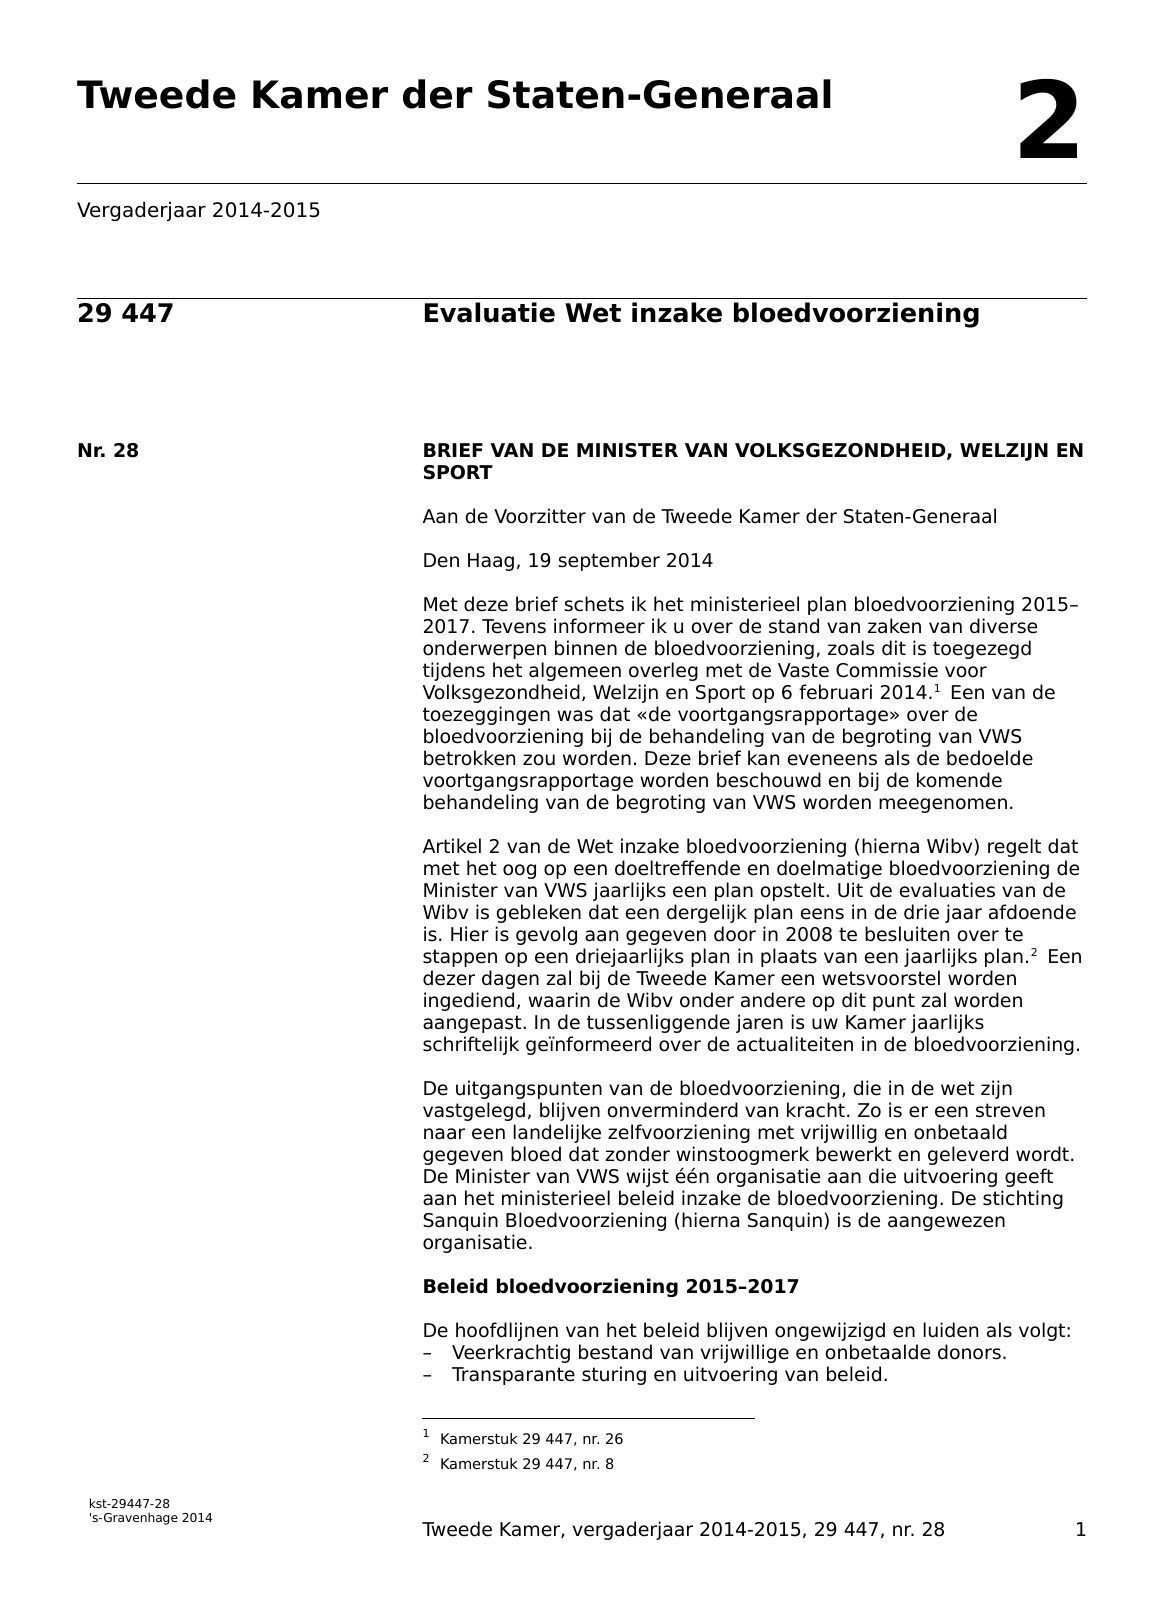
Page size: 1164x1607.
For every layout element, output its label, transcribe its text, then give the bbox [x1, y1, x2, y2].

text Kamerstuk 29 447, nr. 8 [422, 1452, 1087, 1474]
text Kamerstuk 29 447, nr. 26 [422, 1427, 1087, 1449]
text Aan de Voorzitter van de Tweede Kamer der Staten-Generaal [422, 506, 1087, 528]
text Met deze brief schets ik het ministerieel plan bloedvoorziening 2015–2017. Tevens informeer ik u over de stand van zaken van diverse onderwerpen binnen de bloedvoorziening, zoals dit is toegezegd tijdens het algemeen overleg met de Vaste Commissie voor Volksgezondheid, Welzijn en Sport op 6 februari 2014. Een van de toezeggingen was dat «de voortgangsrapportage» over de bloedvoorziening bij de behandeling van de begroting van VWS betrokken zou worden. Deze brief kan eveneens als de bedoelde voortgangsrapportage worden beschouwd en bij de komende behandeling van de begroting van VWS worden meegenomen. [422, 594, 1087, 814]
table_header Tweede Kamer der Staten-Generaal [77, 59, 886, 183]
text – Transparante sturing en uitvoering van beleid. [422, 1364, 1087, 1386]
subtitle Nr. 28 BRIEF VAN DE MINISTER VAN VOLKSGEZONDHEID, WELZIJN EN SPORT [77, 440, 1087, 484]
text – Veerkrachtig bestand van vrijwillige en onbetaalde donors. [422, 1342, 1087, 1364]
text Den Haag, 19 september 2014 [422, 550, 1087, 572]
subtitle 29 447 Evaluatie Wet inzake bloedvoorziening [77, 299, 1087, 329]
text 's-Gravenhage 2014 [88, 1511, 323, 1525]
text Artikel 2 van de Wet inzake bloedvoorziening (hierna Wibv) regelt dat met het oog op een doeltreffende en doelmatige bloedvoorziening de Minister van VWS jaarlijks een plan opstelt. Uit de evaluaties van de Wibv is gebleken dat een dergelijk plan eens in de drie jaar afdoende is. Hier is gevolg aan gegeven door in 2008 te besluiten over te stappen op een driejaarlijks plan in plaats van een jaarlijks plan. Een dezer dagen zal bij de Tweede Kamer een wetsvoorstel worden ingediend, waarin de Wibv onder andere op dit punt zal worden aangepast. In de tussenliggende jaren is uw Kamer jaarlijks schriftelijk geïnformeerd over de actualiteiten in de bloedvoorziening. [422, 836, 1087, 1056]
text De hoofdlijnen van het beleid blijven ongewijzigd en luiden als volgt: [422, 1320, 1087, 1342]
text De uitgangspunten van de bloedvoorziening, die in de wet zijn vastgelegd, blijven onverminderd van kracht. Zo is er een streven naar een landelijke zelfvoorziening met vrijwillig en onbetaald gegeven bloed dat zonder winstoogmerk bewerkt en geleverd wordt. De Minister van VWS wijst één organisatie aan die uitvoering geeft aan het ministerieel beleid inzake de bloedvoorziening. De stichting Sanquin Bloedvoorziening (hierna Sanquin) is de aangewezen organisatie. [422, 1078, 1087, 1254]
table_cell Vergaderjaar 2014-2015 [77, 184, 1087, 298]
subtitle Beleid bloedvoorziening 2015–2017 [422, 1276, 1087, 1298]
text kst-29447-28 [88, 1497, 323, 1511]
table_header 2 [886, 59, 1087, 183]
